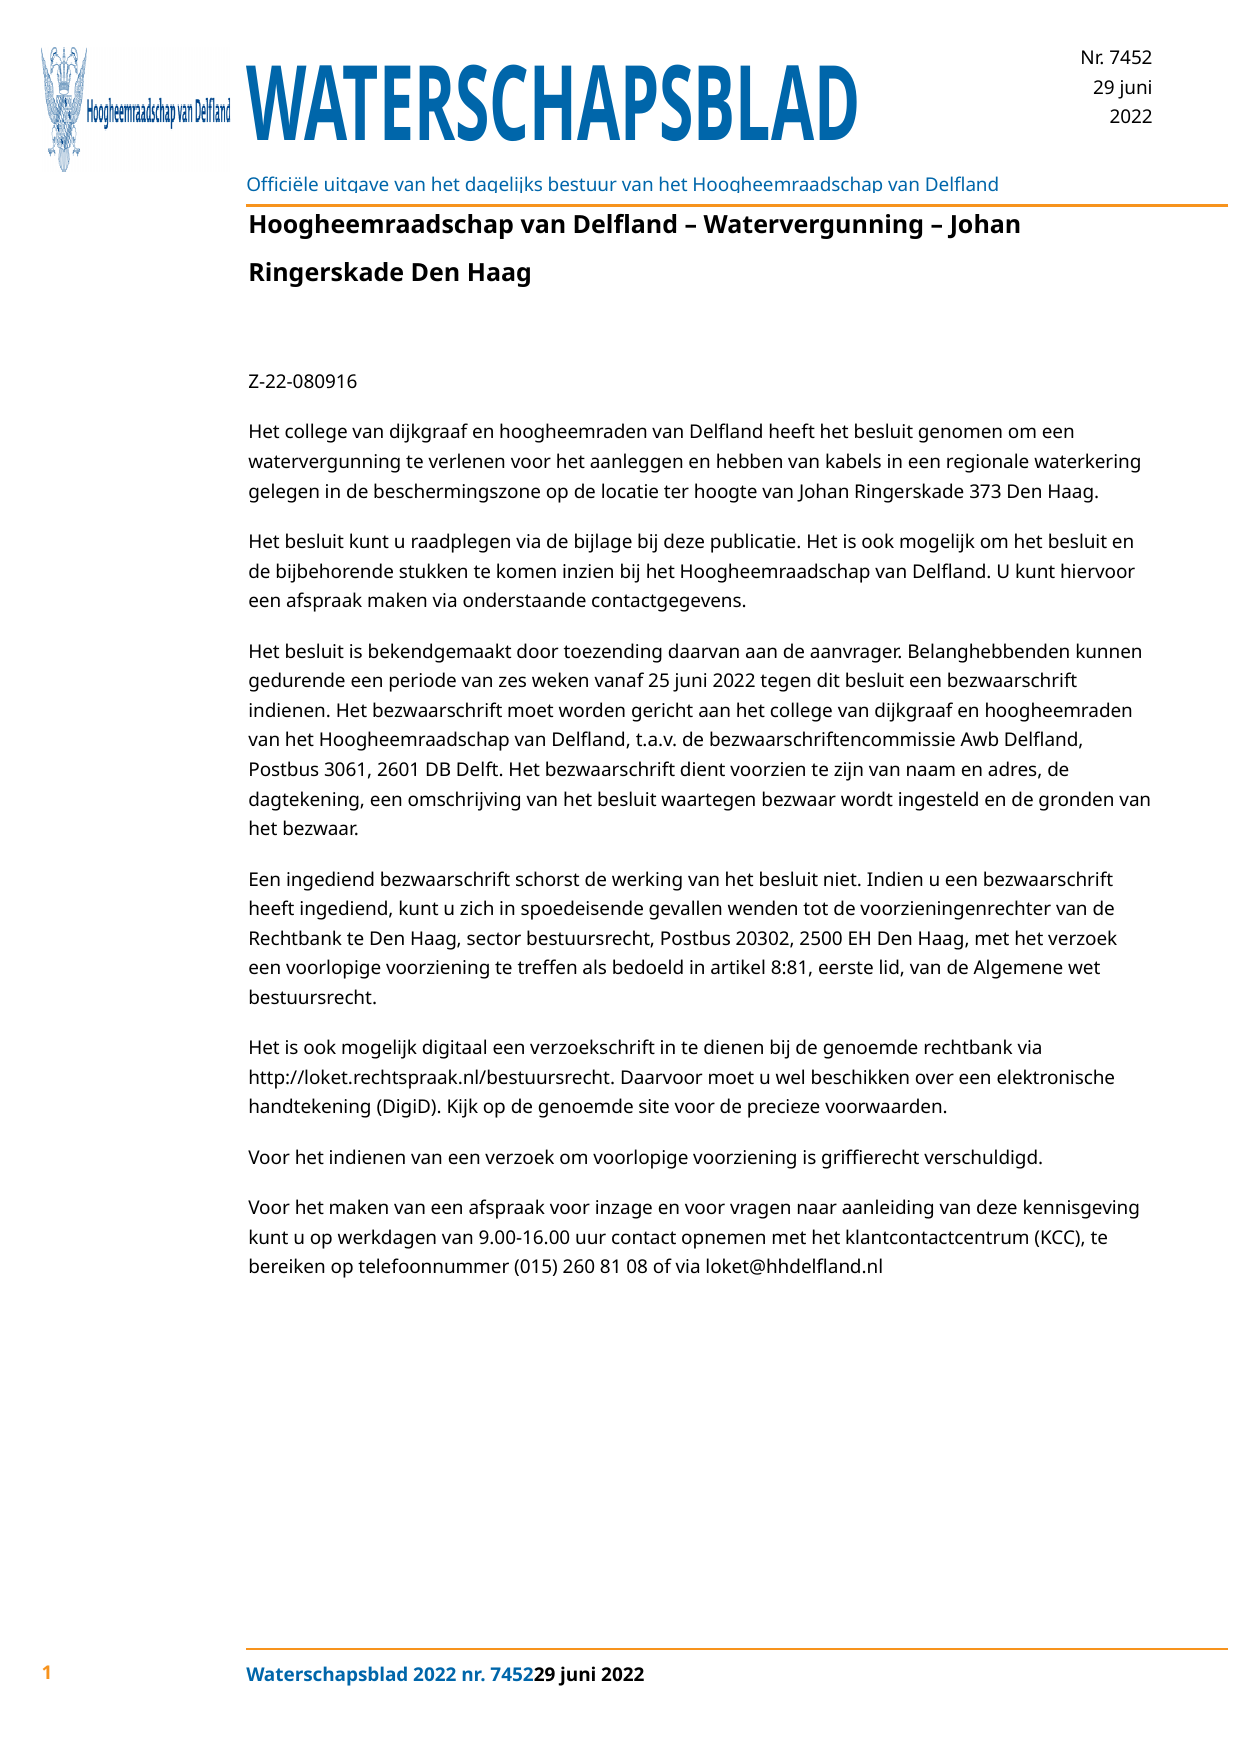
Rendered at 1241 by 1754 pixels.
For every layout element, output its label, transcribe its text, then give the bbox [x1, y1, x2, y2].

text Voor het indienen van een verzoek om voorlopige voorziening is griffierecht verschuldigd. [248, 1144, 1152, 1170]
text Een ingediend bezwaarschrift schorst de werking van het besluit niet. Indien u een bezwaarschrift heeft ingediend, kunt u zich in spoedeisende gevallen wenden tot de voorzieningenrechter van de Rechtbank te Den Haag, sector bestuursrecht, Postbus 20302, 2500 EH Den Haag, met het verzoek een voorlopige voorziening te treffen als bedoeld in artikel 8:81, eerste lid, van de Algemene wet bestuursrecht. [248, 866, 1152, 1010]
text Hoogheemraadschap van Delfland – Watervergunning – Johan Ringerskade Den Haag [248, 207, 1152, 288]
text Het besluit is bekendgemaakt door toezending daarvan aan de aanvrager. Belanghebbenden kunnen gedurende een periode van zes weken vanaf 25 juni 2022 tegen dit besluit een bezwaarschrift indienen. Het bezwaarschrift moet worden gericht aan het college van dijkgraaf en hoogheemraden van het Hoogheemraadschap van Delfland, t.a.v. de bezwaarschriftencommissie Awb Delfland, Postbus 3061, 2601 DB Delft. Het bezwaarschrift dient voorzien te zijn van naam en adres, de dagtekening, een omschrijving van het besluit waartegen bezwaar wordt ingesteld en de gronden van het bezwaar. [248, 638, 1152, 841]
picture [41, 47, 231, 172]
text Z-22-080916 [248, 368, 1152, 394]
text Het is ook mogelijk digitaal een verzoekschrift in te dienen bij de genoemde rechtbank via http://loket.rechtspraak.nl/bestuursrecht. Daarvoor moet u wel beschikken over een elektronische handtekening (DigiD). Kijk op de genoemde site voor de precieze voorwaarden. [248, 1034, 1152, 1119]
text Het college van dijkgraaf en hoogheemraden van Delfland heeft het besluit genomen om een watervergunning te verlenen voor het aanleggen en hebben van kabels in een regionale waterkering gelegen in de beschermingszone op de locatie ter hoogte van Johan Ringerskade 373 Den Haag. [248, 419, 1152, 504]
text Voor het maken van een afspraak voor inzage en voor vragen naar aanleiding van deze kennisgeving kunt u op werkdagen van 9.00-16.00 uur contact opnemen met het klantcontactcentrum (KCC), te bereiken op telefoonnummer (015) 260 81 08 of via loket@hhdelfland.nl [248, 1194, 1152, 1279]
text Het besluit kunt u raadplegen via de bijlage bij deze publicatie. Het is ook mogelijk om het besluit en de bijbehorende stukken te komen inzien bij het Hoogheemraadschap van Delfland. U kunt hiervoor een afspraak maken via onderstaande contactgegevens. [248, 528, 1152, 613]
